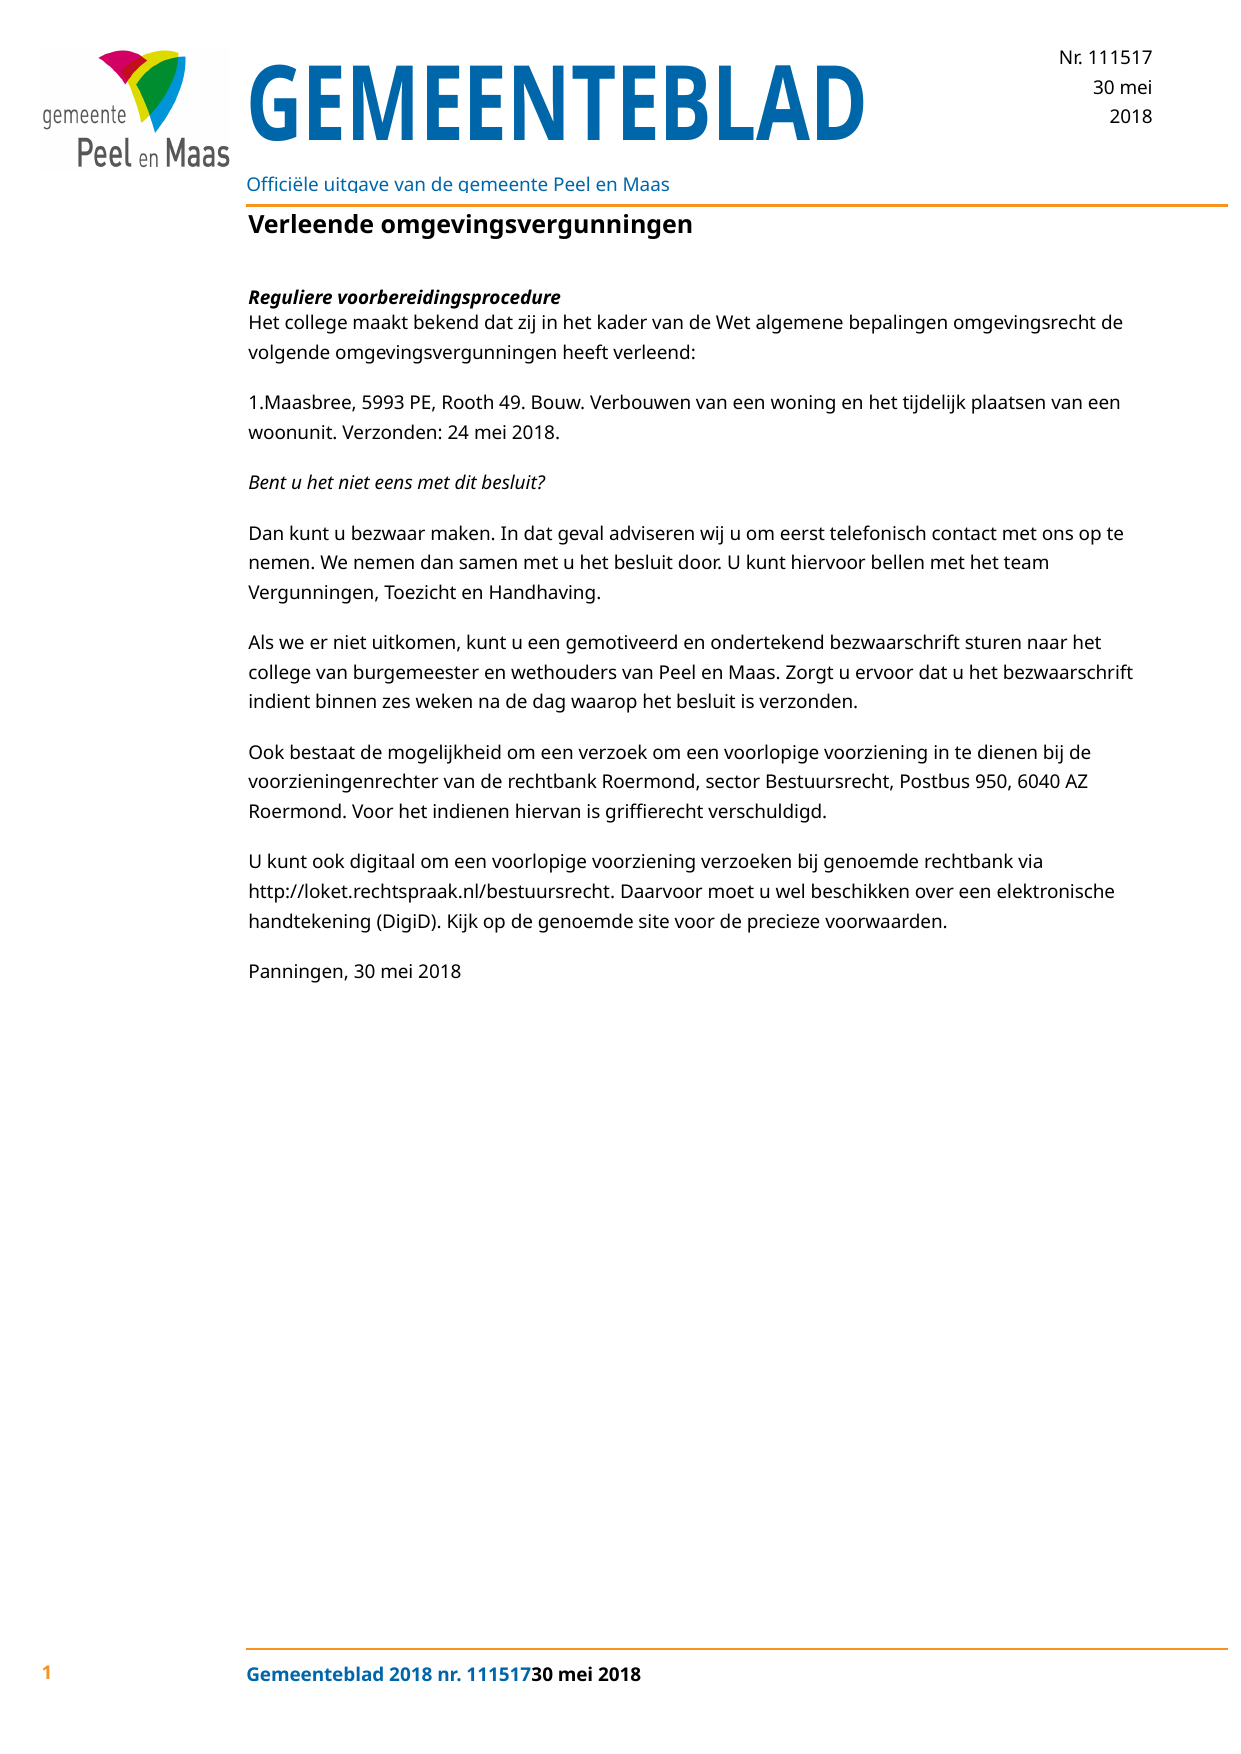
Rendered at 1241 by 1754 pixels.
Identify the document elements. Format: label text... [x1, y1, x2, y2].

text Bent u het niet eens met dit besluit? [248, 469, 1152, 495]
text Verleende omgevingsvergunningen [248, 207, 1152, 241]
text Ook bestaat de mogelijkheid om een verzoek om een voorlopige voorziening in te dienen bij de voorzieningenrechter van de rechtbank Roermond, sector Bestuursrecht, Postbus 950, 6040 AZ Roermond. Voor het indienen hiervan is griffierecht verschuldigd. [248, 739, 1152, 824]
text Dan kunt u bezwaar maken. In dat geval adviseren wij u om eerst telefonisch contact met ons op te nemen. We nemen dan samen met u het besluit door. U kunt hiervoor bellen met het team Vergunningen, Toezicht en Handhaving. [248, 520, 1152, 605]
picture [41, 47, 231, 172]
text Reguliere voorbereidingsprocedure [248, 284, 1152, 309]
text Panningen, 30 mei 2018 [248, 958, 1152, 984]
text 1.Maasbree, 5993 PE, Rooth 49. Bouw. Verbouwen van een woning en het tijdelijk plaatsen van een woonunit. Verzonden: 24 mei 2018. [248, 389, 1152, 445]
text Het college maakt bekend dat zij in het kader van de Wet algemene bepalingen omgevingsrecht de volgende omgevingsvergunningen heeft verleend: [248, 309, 1152, 365]
text Als we er niet uitkomen, kunt u een gemotiveerd en ondertekend bezwaarschrift sturen naar het college van burgemeester en wethouders van Peel en Maas. Zorgt u ervoor dat u het bezwaarschrift indient binnen zes weken na de dag waarop het besluit is verzonden. [248, 629, 1152, 714]
text U kunt ook digitaal om een voorlopige voorziening verzoeken bij genoemde rechtbank via http://loket.rechtspraak.nl/bestuursrecht. Daarvoor moet u wel beschikken over een elektronische handtekening (DigiD). Kijk op de genoemde site voor de precieze voorwaarden. [248, 849, 1152, 934]
